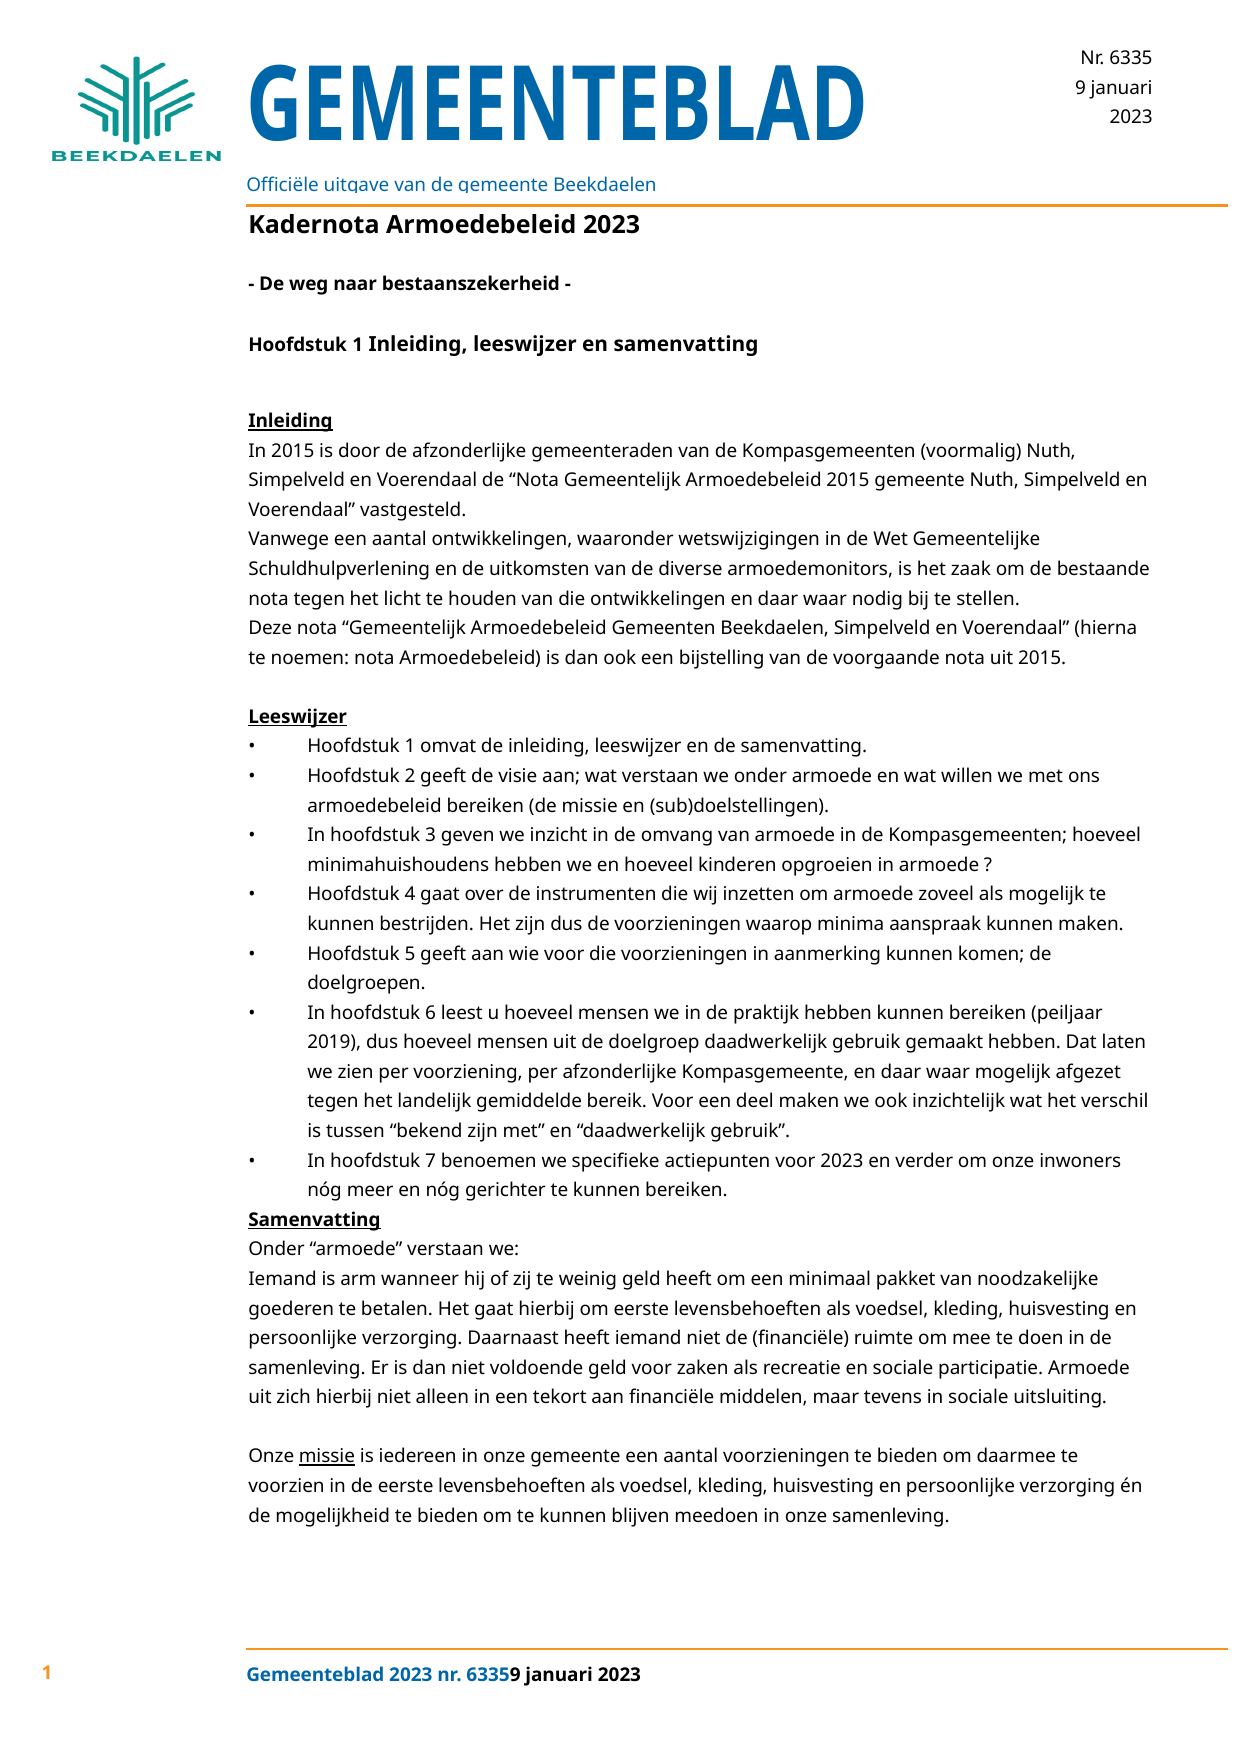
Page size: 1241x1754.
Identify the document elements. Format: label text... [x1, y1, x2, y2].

list Hoofdstuk 2 geeft de visie aan; wat verstaan we onder armoede en wat willen we met ons armoedebeleid bereiken (de missie en (sub)doelstellingen). [248, 762, 1152, 817]
text Inleiding [248, 407, 1152, 433]
text Onze missie is iedereen in onze gemeente een aantal voorzieningen te bieden om daarmee te voorzien in de eerste levensbehoeften als voedsel, kleding, huisvesting en persoonlijke verzorging én de mogelijkheid te bieden om te kunnen blijven meedoen in onze samenleving. [248, 1443, 1152, 1527]
list Hoofdstuk 1 omvat de inleiding, leeswijzer en de samenvatting. [248, 733, 1152, 758]
list Hoofdstuk 5 geeft aan wie voor die voorzieningen in aanmerking kunnen komen; de doelgroepen. [248, 940, 1152, 995]
text Hoofdstuk 1 Inleiding, leeswijzer en samenvatting [248, 329, 1152, 358]
list Hoofdstuk 4 gaat over de instrumenten die wij inzetten om armoede zoveel als mogelijk te kunnen bestrijden. Het zijn dus de voorzieningen waarop minima aanspraak kunnen maken. [248, 881, 1152, 936]
text Kadernota Armoedebeleid 2023 [248, 207, 1152, 241]
picture [41, 47, 231, 172]
list In hoofdstuk 6 leest u hoeveel mensen we in de praktijk hebben kunnen bereiken (peiljaar 2019), dus hoeveel mensen uit de doelgroep daadwerkelijk gebruik gemaakt hebben. Dat laten we zien per voorziening, per afzonderlijke Kompasgemeente, en daar waar mogelijk afgezet tegen het landelijk gemiddelde bereik. Voor een deel maken we ook inzichtelijk wat het verschil is tussen “bekend zijn met” en “daadwerkelijk gebruik”. [248, 999, 1152, 1143]
text In 2015 is door de afzonderlijke gemeenteraden van de Kompasgemeenten (voormalig) Nuth, Simpelveld en Voerendaal de “Nota Gemeentelijk Armoedebeleid 2015 gemeente Nuth, Simpelveld en Voerendaal” vastgesteld. [248, 437, 1152, 522]
text Samenvatting [248, 1206, 1152, 1232]
text Deze nota “Gemeentelijk Armoedebeleid Gemeenten Beekdaelen, Simpelveld en Voerendaal” (hierna te noemen: nota Armoedebeleid) is dan ook een bijstelling van de voorgaande nota uit 2015. [248, 614, 1152, 669]
text Leeswijzer [248, 703, 1152, 729]
text Iemand is arm wanneer hij of zij te weinig geld heeft om een minimaal pakket van noodzakelijke goederen te betalen. Het gaat hierbij om eerste levensbehoeften als voedsel, kleding, huisvesting en persoonlijke verzorging. Daarnaast heeft iemand niet de (financiële) ruimte om mee te doen in de samenleving. Er is dan niet voldoende geld voor zaken als recreatie en sociale participatie. Armoede uit zich hierbij niet alleen in een tekort aan financiële middelen, maar tevens in sociale uitsluiting. [248, 1265, 1152, 1409]
list In hoofdstuk 7 benoemen we specifieke actiepunten voor 2023 en verder om onze inwoners nóg meer en nóg gerichter te kunnen bereiken. [248, 1147, 1152, 1202]
list In hoofdstuk 3 geven we inzicht in de omvang van armoede in de Kompasgemeenten; hoeveel minimahuishoudens hebben we en hoeveel kinderen opgroeien in armoede ? [248, 821, 1152, 877]
text Onder “armoede” verstaan we: [248, 1236, 1152, 1261]
text - De weg naar bestaanszekerheid - [248, 270, 1152, 296]
text Vanwege een aantal ontwikkelingen, waaronder wetswijzigingen in de Wet Gemeentelijke Schuldhulpverlening en de uitkomsten van de diverse armoedemonitors, is het zaak om de bestaande nota tegen het licht te houden van die ontwikkelingen en daar waar nodig bij te stellen. [248, 526, 1152, 610]
